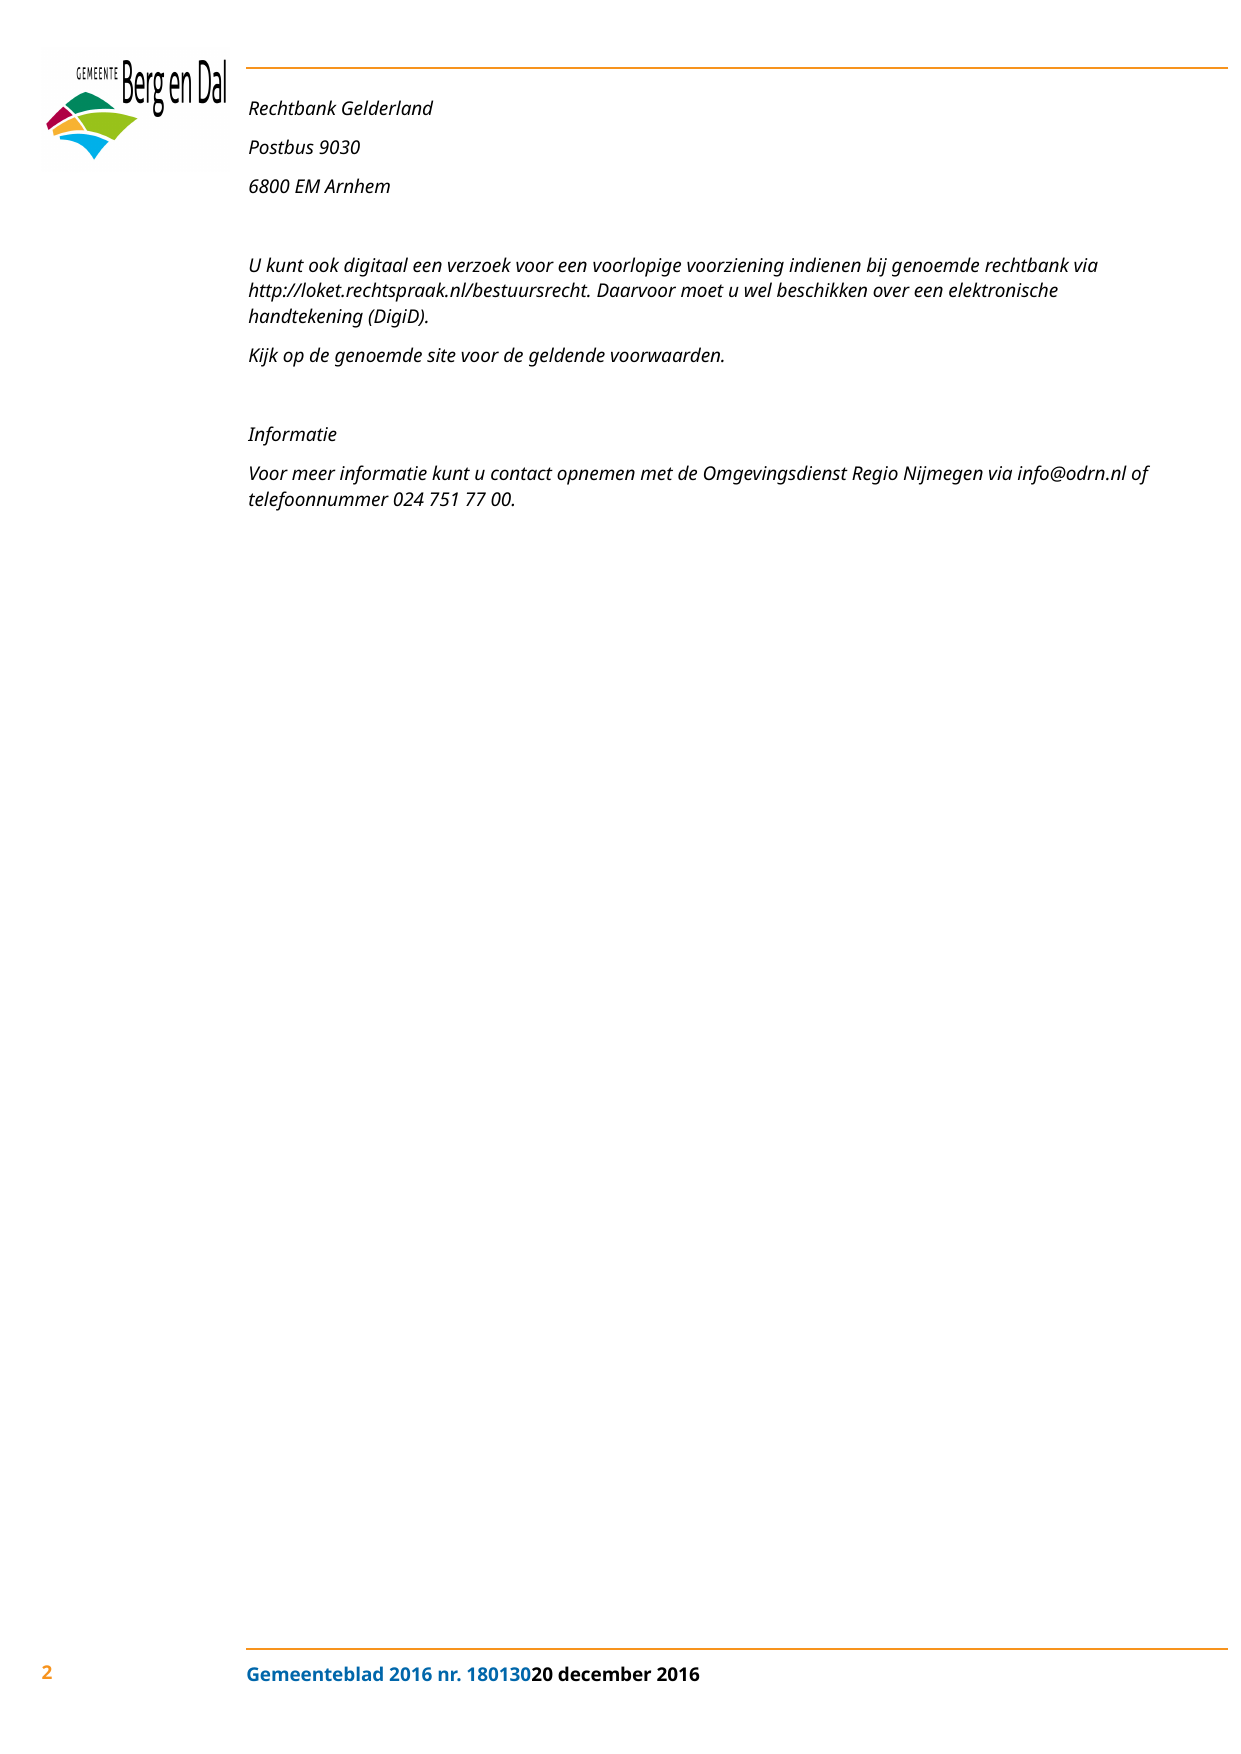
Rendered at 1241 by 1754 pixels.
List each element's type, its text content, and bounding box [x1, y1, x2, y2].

text Voor meer informatie kunt u contact opnemen met de Omgevingsdienst Regio Nijmegen via info@odrn.nl of telefoonnummer 024 751 77 00. [248, 460, 1152, 512]
text Informatie [248, 421, 1152, 447]
picture [41, 47, 231, 172]
text 6800 EM Arnhem [248, 173, 1152, 199]
text Kijk op de genoemde site voor de geldende voorwaarden. [248, 343, 1152, 368]
text Postbus 9030 [248, 134, 1152, 160]
text Rechtbank Gelderland [248, 95, 1152, 121]
text U kunt ook digitaal een verzoek voor een voorlopige voorziening indienen bij genoemde rechtbank via http://loket.rechtspraak.nl/bestuursrecht. Daarvoor moet u wel beschikken over een elektronische handtekening (DigiD). [248, 252, 1152, 329]
